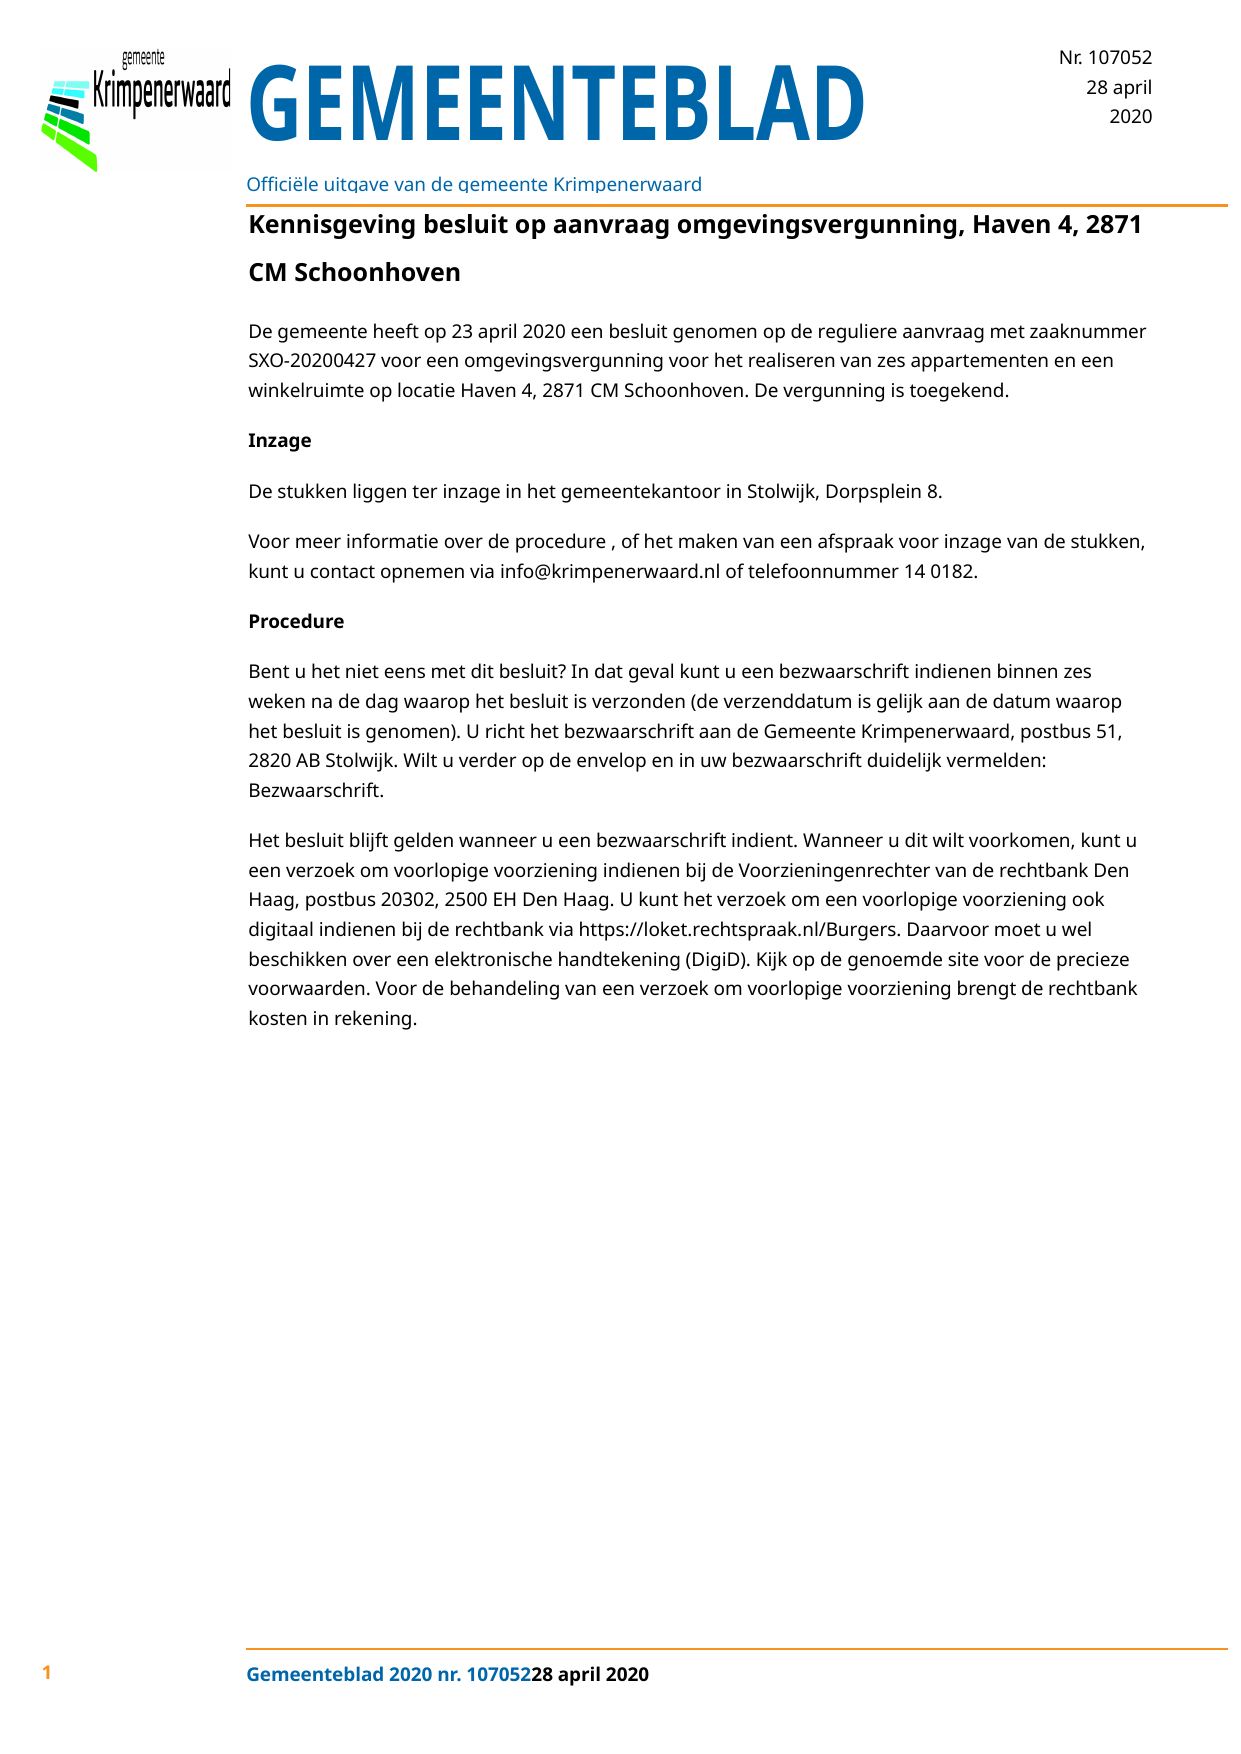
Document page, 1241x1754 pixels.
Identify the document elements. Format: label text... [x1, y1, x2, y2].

text Bent u het niet eens met dit besluit? In dat geval kunt u een bezwaarschrift indienen binnen zes weken na de dag waarop het besluit is verzonden (de verzenddatum is gelijk aan de datum waarop het besluit is genomen). U richt het bezwaarschrift aan de Gemeente Krimpenerwaard, postbus 51, 2820 AB Stolwijk. Wilt u verder op de envelop en in uw bezwaarschrift duidelijk vermelden: Bezwaarschrift. [248, 659, 1152, 803]
text Het besluit blijft gelden wanneer u een bezwaarschrift indient. Wanneer u dit wilt voorkomen, kunt u een verzoek om voorlopige voorziening indienen bij de Voorzieningenrechter van de rechtbank Den Haag, postbus 20302, 2500 EH Den Haag. U kunt het verzoek om een voorlopige voorziening ook digitaal indienen bij de rechtbank via https://loket.rechtspraak.nl/Burgers. Daarvoor moet u wel beschikken over een elektronische handtekening (DigiD). Kijk op de genoemde site voor de precieze voorwaarden. Voor de behandeling van een verzoek om voorlopige voorziening brengt de rechtbank kosten in rekening. [248, 827, 1152, 1031]
text De stukken liggen ter inzage in het gemeentekantoor in Stolwijk, Dorpsplein 8. [248, 478, 1152, 504]
text Kennisgeving besluit op aanvraag omgevingsvergunning, Haven 4, 2871 CM Schoonhoven [248, 207, 1152, 288]
text Procedure [248, 608, 1152, 634]
text De gemeente heeft op 23 april 2020 een besluit genomen op de reguliere aanvraag met zaaknummer SXO-20200427 voor een omgevingsvergunning voor het realiseren van zes appartementen en een winkelruimte op locatie Haven 4, 2871 CM Schoonhoven. De vergunning is toegekend. [248, 318, 1152, 403]
picture [41, 47, 231, 172]
text Inzage [248, 427, 1152, 453]
text Voor meer informatie over de procedure , of het maken van een afspraak voor inzage van de stukken, kunt u contact opnemen via info@krimpenerwaard.nl of telefoonnummer 14 0182. [248, 528, 1152, 584]
